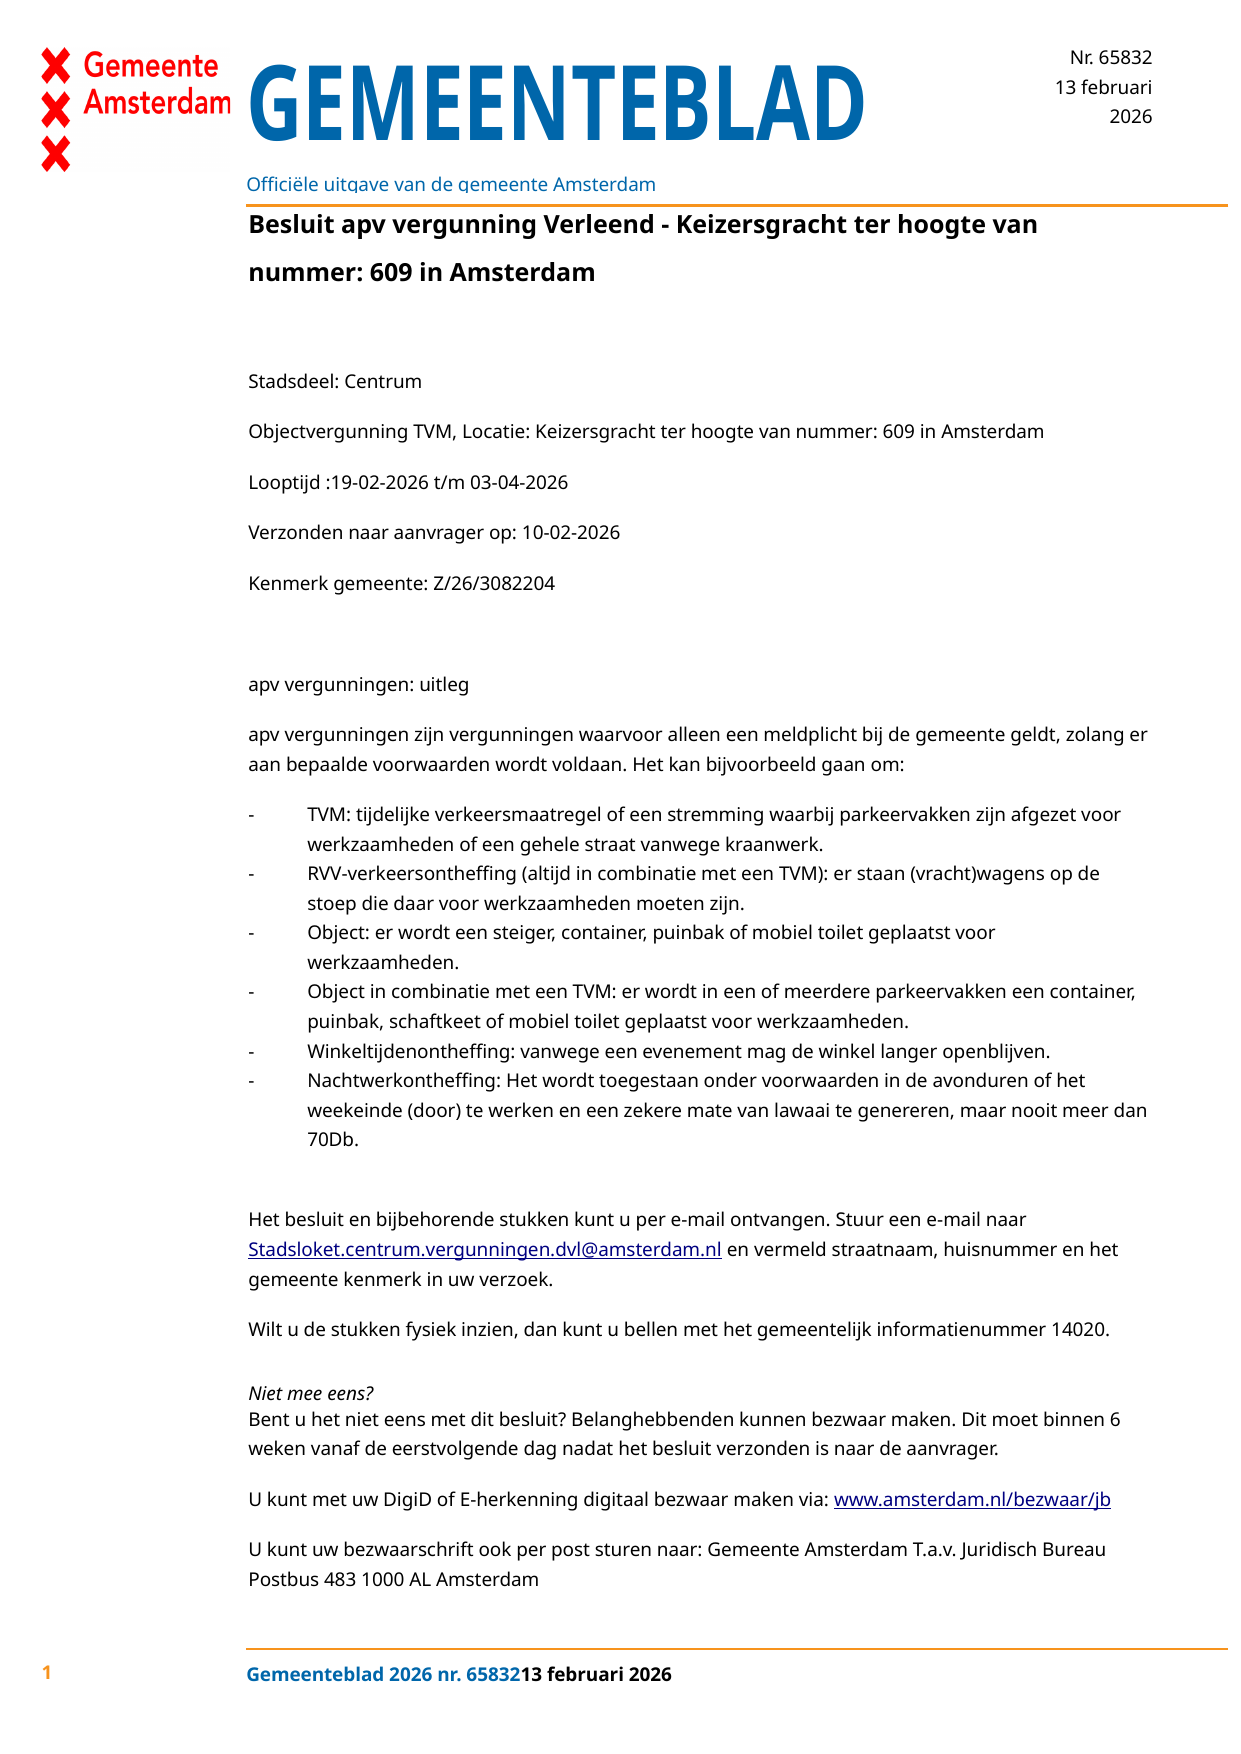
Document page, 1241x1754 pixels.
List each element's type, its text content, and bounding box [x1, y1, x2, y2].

text Besluit apv vergunning Verleend - Keizersgracht ter hoogte van nummer: 609 in Amsterdam [248, 207, 1152, 288]
text U kunt uw bezwaarschrift ook per post sturen naar: Gemeente Amsterdam T.a.v. Juridisch Bureau Postbus 483 1000 AL Amsterdam [248, 1536, 1152, 1592]
text Stadsdeel: Centrum [248, 368, 1152, 394]
text Verzonden naar aanvrager op: 10-02-2026 [248, 519, 1152, 545]
text Looptijd :19-02-2026 t/m 03-04-2026 [248, 469, 1152, 495]
list Nachtwerkontheffing: Het wordt toegestaan onder voorwaarden in de avonduren of het weekeinde (door) te werken en een zekere mate van lawaai te genereren, maar nooit meer dan 70Db. [248, 1067, 1152, 1152]
text Kenmerk gemeente: Z/26/3082204 [248, 570, 1152, 596]
text apv vergunningen zijn vergunningen waarvoor alleen een meldplicht bij de gemeente geldt, zolang er aan bepaalde voorwaarden wordt voldaan. Het kan bijvoorbeeld gaan om: [248, 721, 1152, 777]
list RVV-verkeersontheffing (altijd in combinatie met een TVM): er staan (vracht)wagens op de stoep die daar voor werkzaamheden moeten zijn. [248, 860, 1152, 916]
list Winkeltijdenontheffing: vanwege een evenement mag de winkel langer openblijven. [248, 1038, 1152, 1064]
text apv vergunningen: uitleg [248, 671, 1152, 697]
text Wilt u de stukken fysiek inzien, dan kunt u bellen met het gemeentelijk informatienummer 14020. [248, 1316, 1152, 1342]
text U kunt met uw DigiD of E-herkenning digitaal bezwaar maken via: www.amsterdam.nl/bezwaar/jb [248, 1486, 1152, 1512]
text Objectvergunning TVM, Locatie: Keizersgracht ter hoogte van nummer: 609 in Amsterdam [248, 419, 1152, 444]
list TVM: tijdelijke verkeersmaatregel of een stremming waarbij parkeervakken zijn afgezet voor werkzaamheden of een gehele straat vanwege kraanwerk. [248, 801, 1152, 857]
picture [41, 47, 231, 172]
text Bent u het niet eens met dit besluit? Belanghebbenden kunnen bezwaar maken. Dit moet binnen 6 weken vanaf de eerstvolgende dag nadat het besluit verzonden is naar de aanvrager. [248, 1406, 1152, 1461]
text Niet mee eens? [248, 1380, 1152, 1406]
list Object: er wordt een steiger, container, puinbak of mobiel toilet geplaatst voor werkzaamheden. [248, 919, 1152, 975]
list Object in combinatie met een TVM: er wordt in een of meerdere parkeervakken een container, puinbak, schaftkeet of mobiel toilet geplaatst voor werkzaamheden. [248, 979, 1152, 1034]
text Het besluit en bijbehorende stukken kunt u per e-mail ontvangen. Stuur een e-mail naar Stadsloket.centrum.vergunningen.dvl@amsterdam.nl en vermeld straatnaam, huisnummer en het gemeente kenmerk in uw verzoek. [248, 1207, 1152, 1292]
